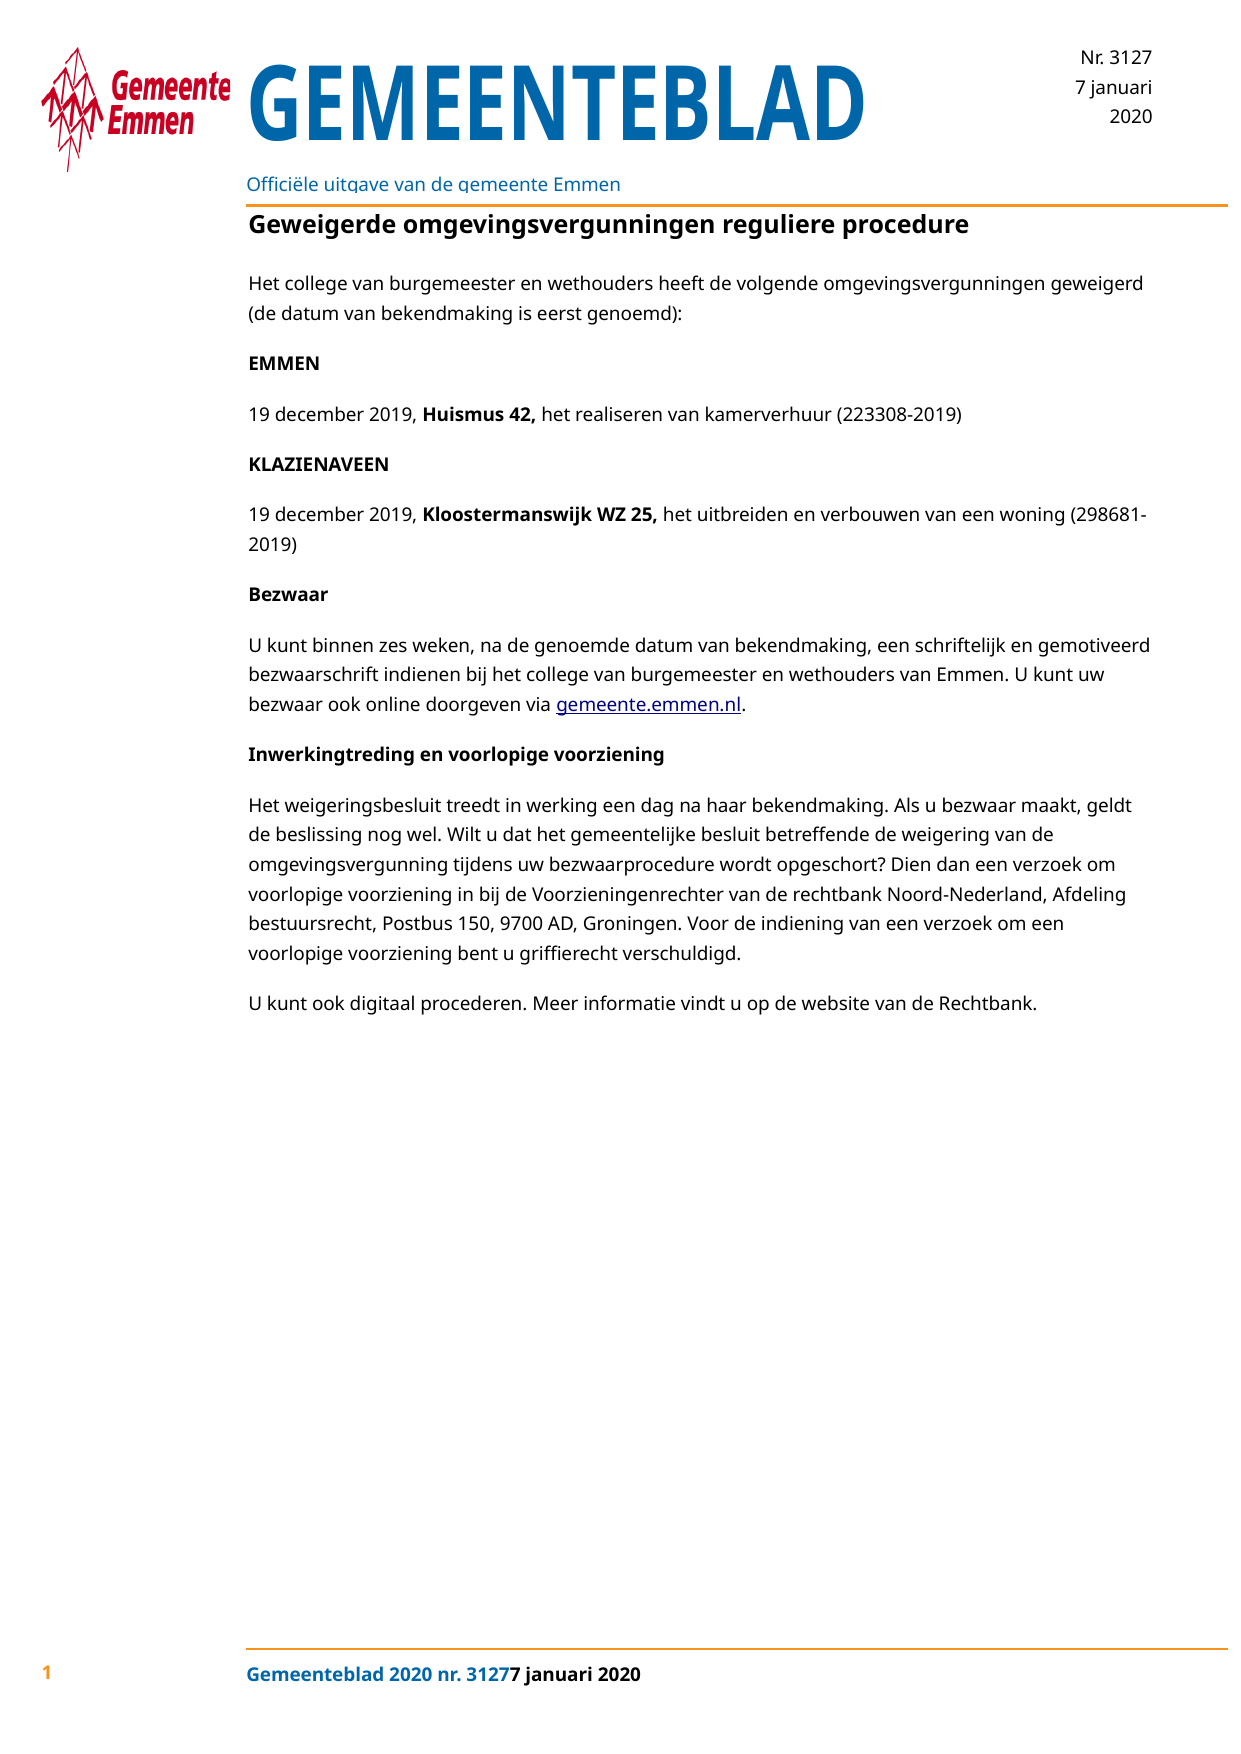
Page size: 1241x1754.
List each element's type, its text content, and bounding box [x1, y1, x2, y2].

text 19 december 2019, Kloostermanswijk WZ 25, het uitbreiden en verbouwen van een woning (298681-2019) [248, 502, 1152, 557]
text Bezwaar [248, 582, 1152, 607]
picture [41, 47, 231, 172]
text U kunt binnen zes weken, na de genoemde datum van bekendmaking, een schriftelijk en gemotiveerd bezwaarschrift indienen bij het college van burgemeester en wethouders van Emmen. U kunt uw bezwaar ook online doorgeven via gemeente.emmen.nl. [248, 632, 1152, 717]
text EMMEN [248, 350, 1152, 376]
text Het college van burgemeester en wethouders heeft de volgende omgevingsvergunningen geweigerd (de datum van bekendmaking is eerst genoemd): [248, 270, 1152, 326]
text KLAZIENAVEEN [248, 451, 1152, 477]
text 19 december 2019, Huismus 42, het realiseren van kamerverhuur (223308-2019) [248, 401, 1152, 426]
text Geweigerde omgevingsvergunningen reguliere procedure [248, 207, 1152, 241]
text Inwerkingtreding en voorlopige voorziening [248, 742, 1152, 767]
text U kunt ook digitaal procederen. Meer informatie vindt u op de website van de Rechtbank. [248, 990, 1152, 1016]
text Het weigeringsbesluit treedt in werking een dag na haar bekendmaking. Als u bezwaar maakt, geldt de beslissing nog wel. Wilt u dat het gemeentelijke besluit betreffende de weigering van de omgevingsvergunning tijdens uw bezwaarprocedure wordt opgeschort? Dien dan een verzoek om voorlopige voorziening in bij de Voorzieningenrechter van de rechtbank Noord-Nederland, Afdeling bestuursrecht, Postbus 150, 9700 AD, Groningen. Voor de indiening van een verzoek om een voorlopige voorziening bent u griffierecht verschuldigd. [248, 792, 1152, 966]
